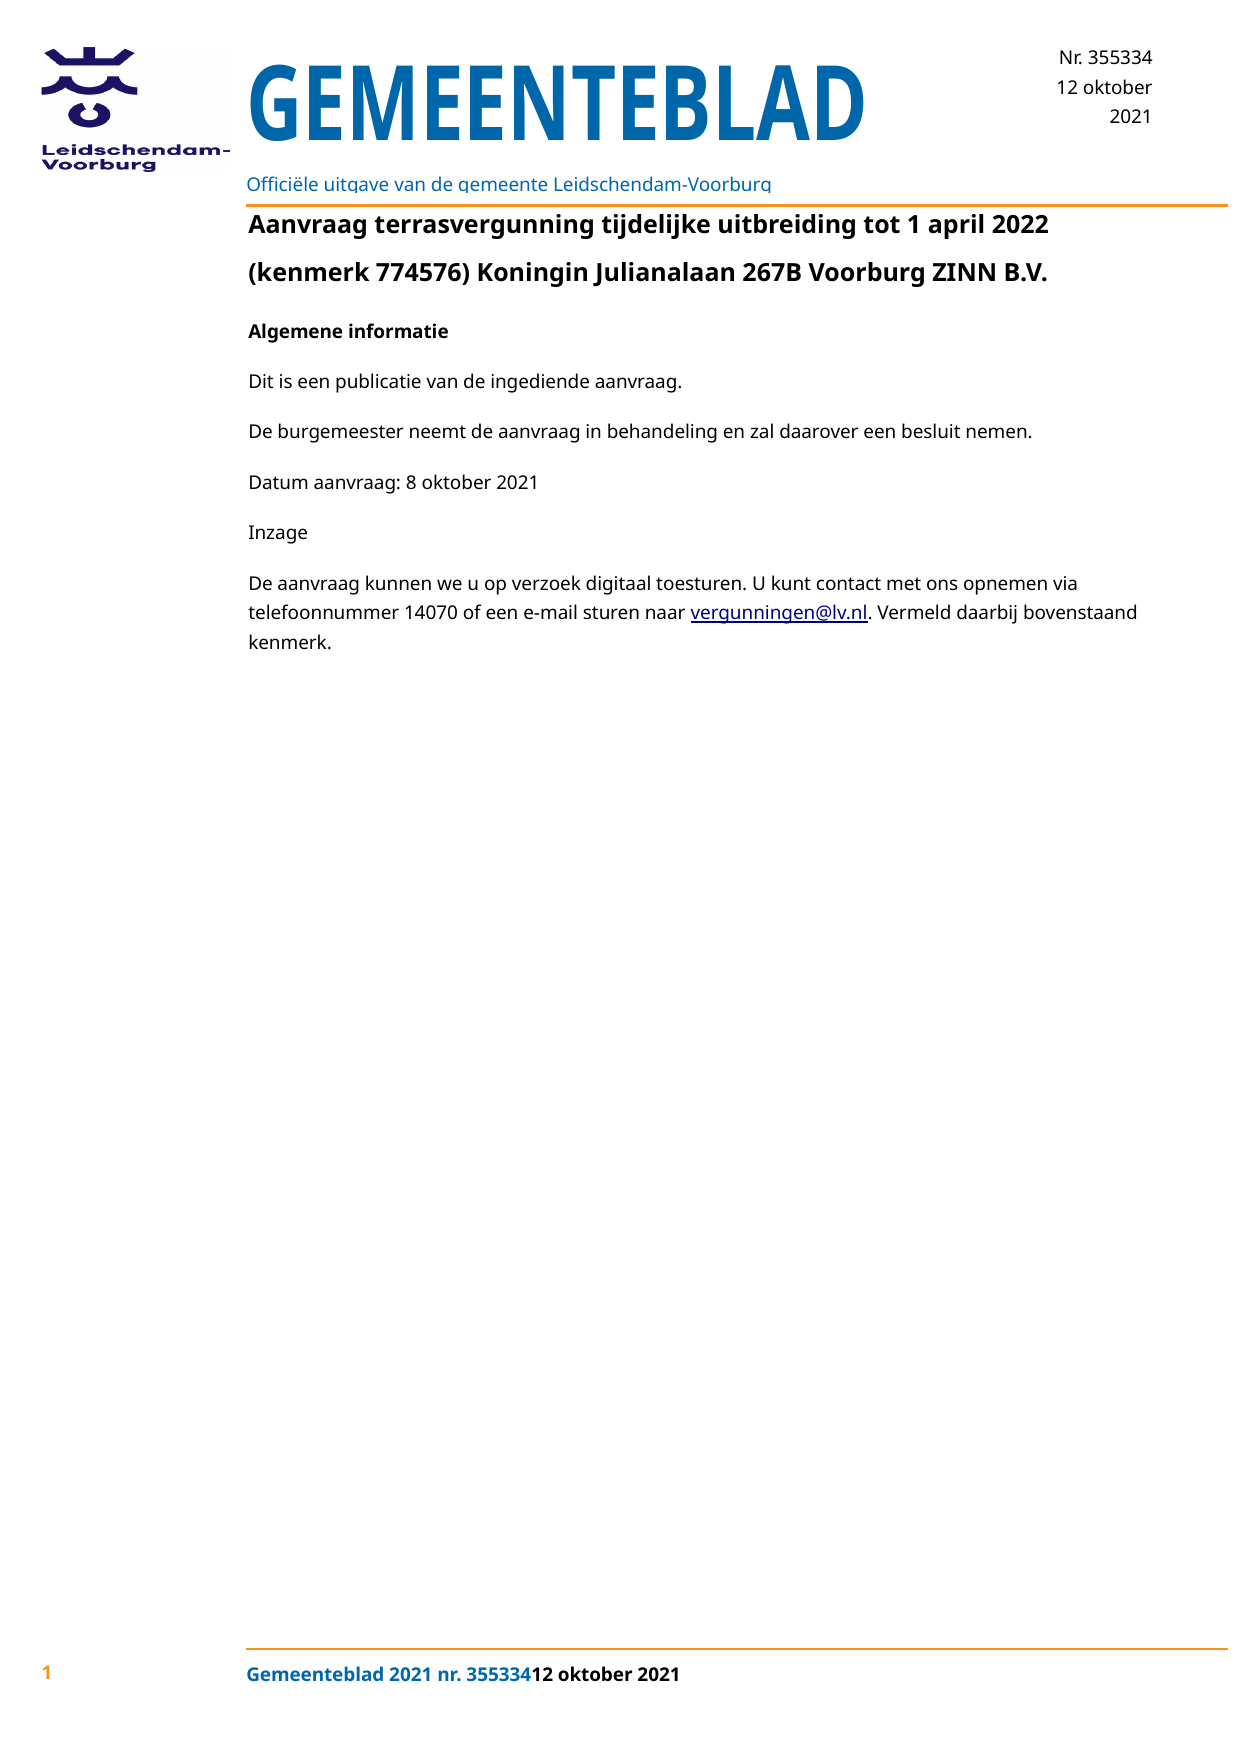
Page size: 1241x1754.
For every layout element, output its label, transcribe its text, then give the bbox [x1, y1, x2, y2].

text Inzage [248, 519, 1152, 545]
picture [41, 47, 231, 172]
text Dit is een publicatie van de ingediende aanvraag. [248, 368, 1152, 394]
text Datum aanvraag: 8 oktober 2021 [248, 469, 1152, 495]
text Aanvraag terrasvergunning tijdelijke uitbreiding tot 1 april 2022 (kenmerk 774576) Koningin Julianalaan 267B Voorburg ZINN B.V. [248, 207, 1152, 288]
text De burgemeester neemt de aanvraag in behandeling en zal daarover een besluit nemen. [248, 419, 1152, 444]
text De aanvraag kunnen we u op verzoek digitaal toesturen. U kunt contact met ons opnemen via telefoonnummer 14070 of een e-mail sturen naar vergunningen@lv.nl. Vermeld daarbij bovenstaand kenmerk. [248, 570, 1152, 655]
text Algemene informatie [248, 318, 1152, 344]
